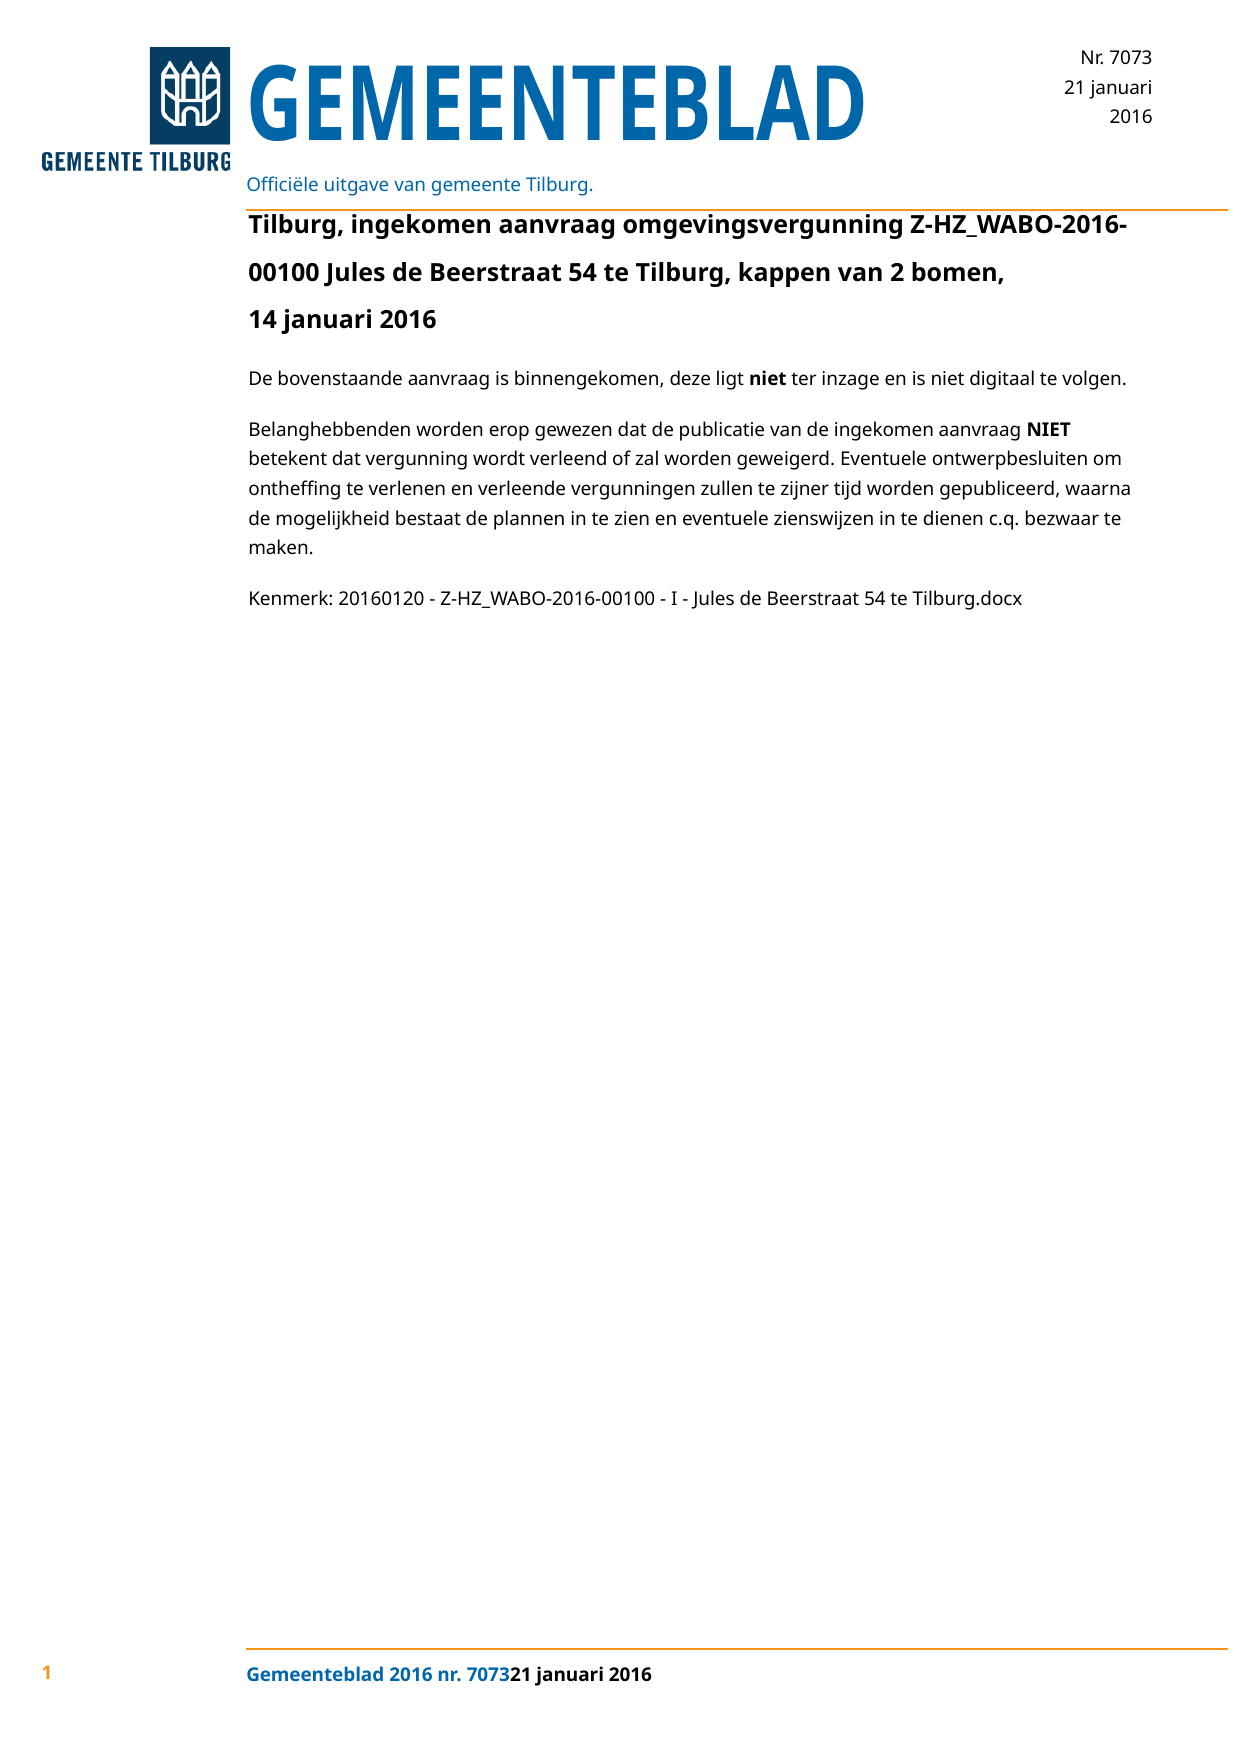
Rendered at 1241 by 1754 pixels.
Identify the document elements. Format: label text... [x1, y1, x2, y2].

picture [41, 47, 231, 172]
text Belanghebbenden worden erop gewezen dat de publicatie van de ingekomen aanvraag NIET betekent dat vergunning wordt verleend of zal worden geweigerd. Eventuele ontwerpbesluiten om ontheffing te verlenen en verleende vergunningen zullen te zijner tijd worden gepubliceerd, waarna de mogelijkheid bestaat de plannen in te zien en eventuele zienswijzen in te dienen c.q. bezwaar te maken. [248, 416, 1152, 560]
text De bovenstaande aanvraag is binnengekomen, deze ligt niet ter inzage en is niet digitaal te volgen. [248, 366, 1152, 391]
text Tilburg, ingekomen aanvraag omgevingsvergunning Z-HZ_WABO-2016-00100 Jules de Beerstraat 54 te Tilburg, kappen van 2 bomen, 14 januari 2016 [248, 211, 1152, 336]
text Kenmerk: 20160120 - Z-HZ_WABO-2016-00100 - I - Jules de Beerstraat 54 te Tilburg.docx [248, 585, 1152, 610]
